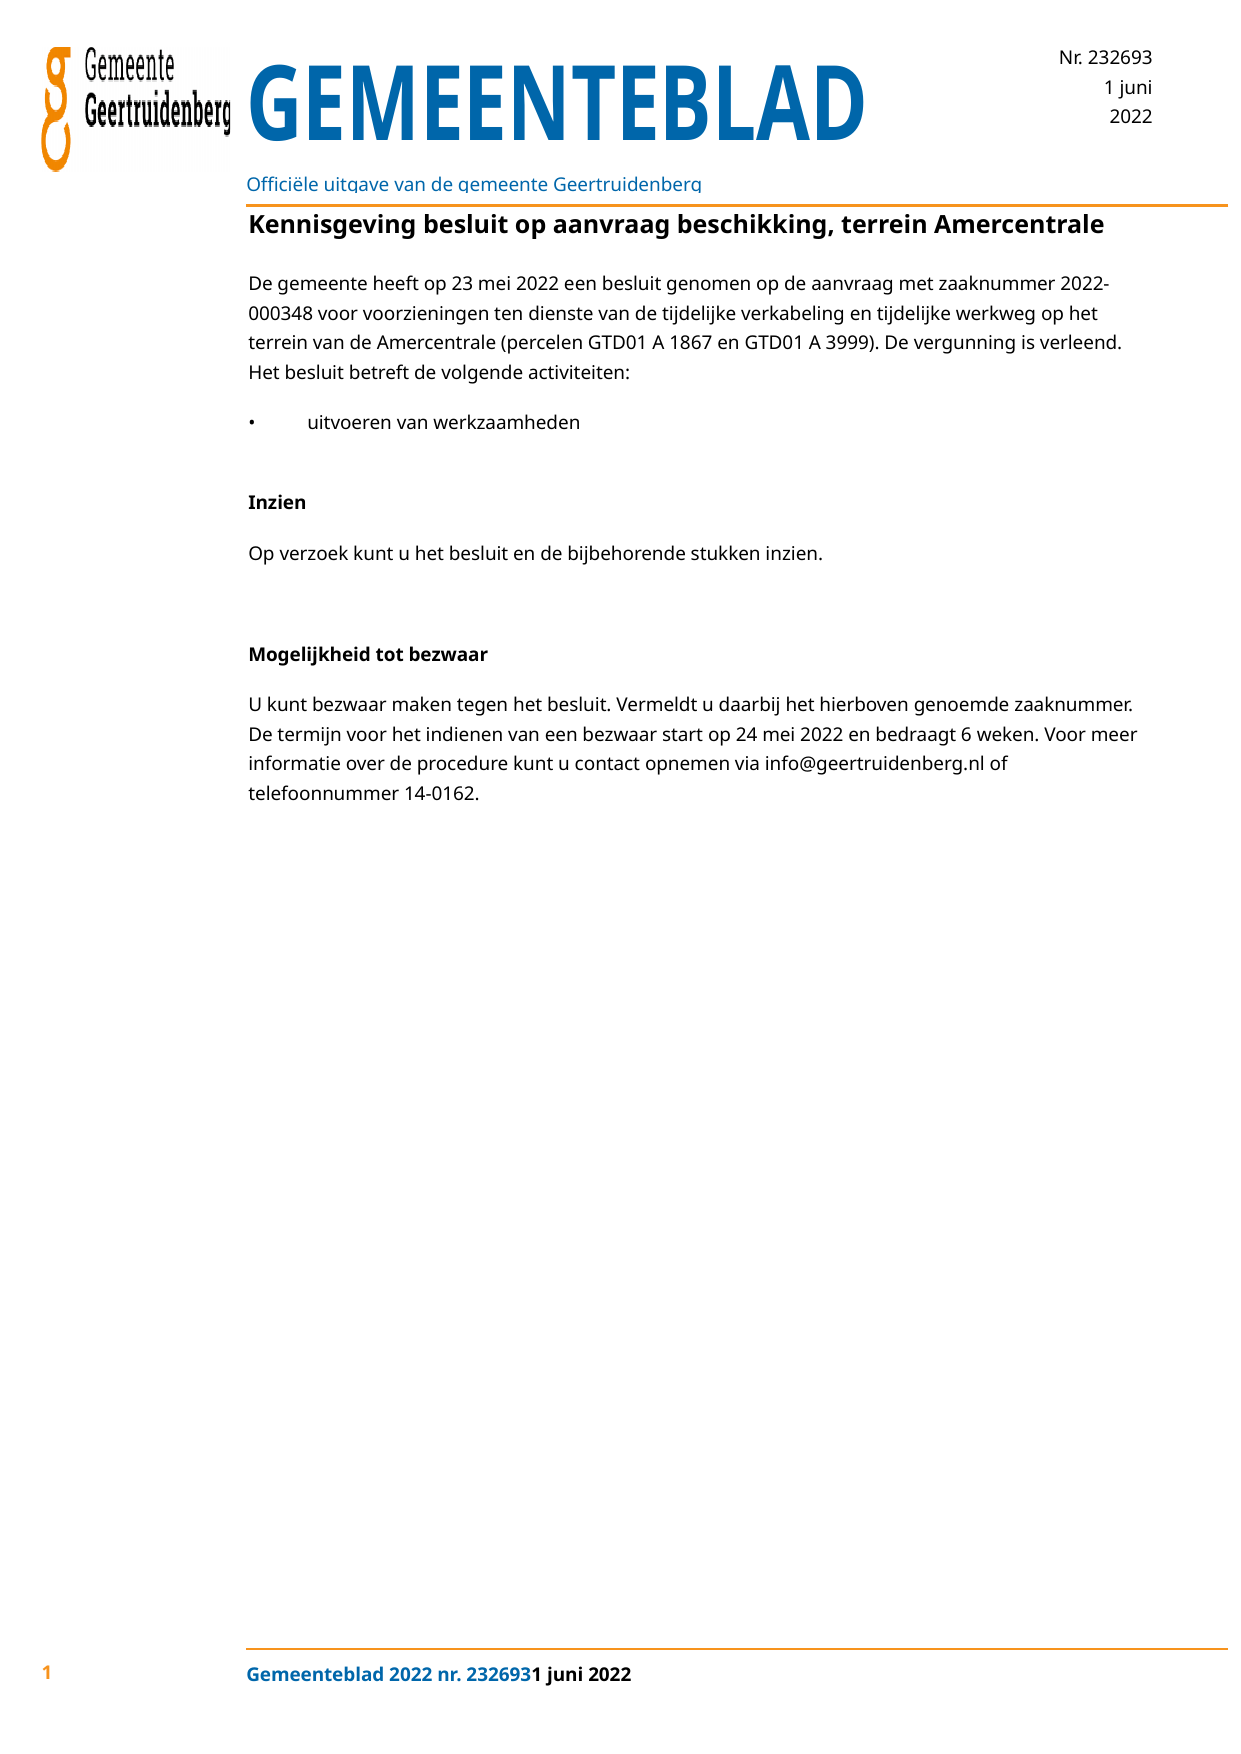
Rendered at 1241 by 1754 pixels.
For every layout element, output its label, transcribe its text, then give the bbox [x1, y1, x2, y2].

text U kunt bezwaar maken tegen het besluit. Vermeldt u daarbij het hierboven genoemde zaaknummer. De termijn voor het indienen van een bezwaar start op 24 mei 2022 en bedraagt 6 weken. Voor meer informatie over de procedure kunt u contact opnemen via info@geertruidenberg.nl of telefoonnummer 14-0162. [248, 691, 1152, 806]
text Op verzoek kunt u het besluit en de bijbehorende stukken inzien. [248, 540, 1152, 566]
text Kennisgeving besluit op aanvraag beschikking, terrein Amercentrale [248, 207, 1152, 241]
text Inzien [248, 489, 1152, 515]
text De gemeente heeft op 23 mei 2022 een besluit genomen op de aanvraag met zaaknummer 2022-000348 voor voorzieningen ten dienste van de tijdelijke verkabeling en tijdelijke werkweg op het terrein van de Amercentrale (percelen GTD01 A 1867 en GTD01 A 3999). De vergunning is verleend. Het besluit betreft de volgende activiteiten: [248, 270, 1152, 385]
text Mogelijkheid tot bezwaar [248, 641, 1152, 666]
picture [41, 47, 231, 172]
list uitvoeren van werkzaamheden [248, 409, 1152, 435]
